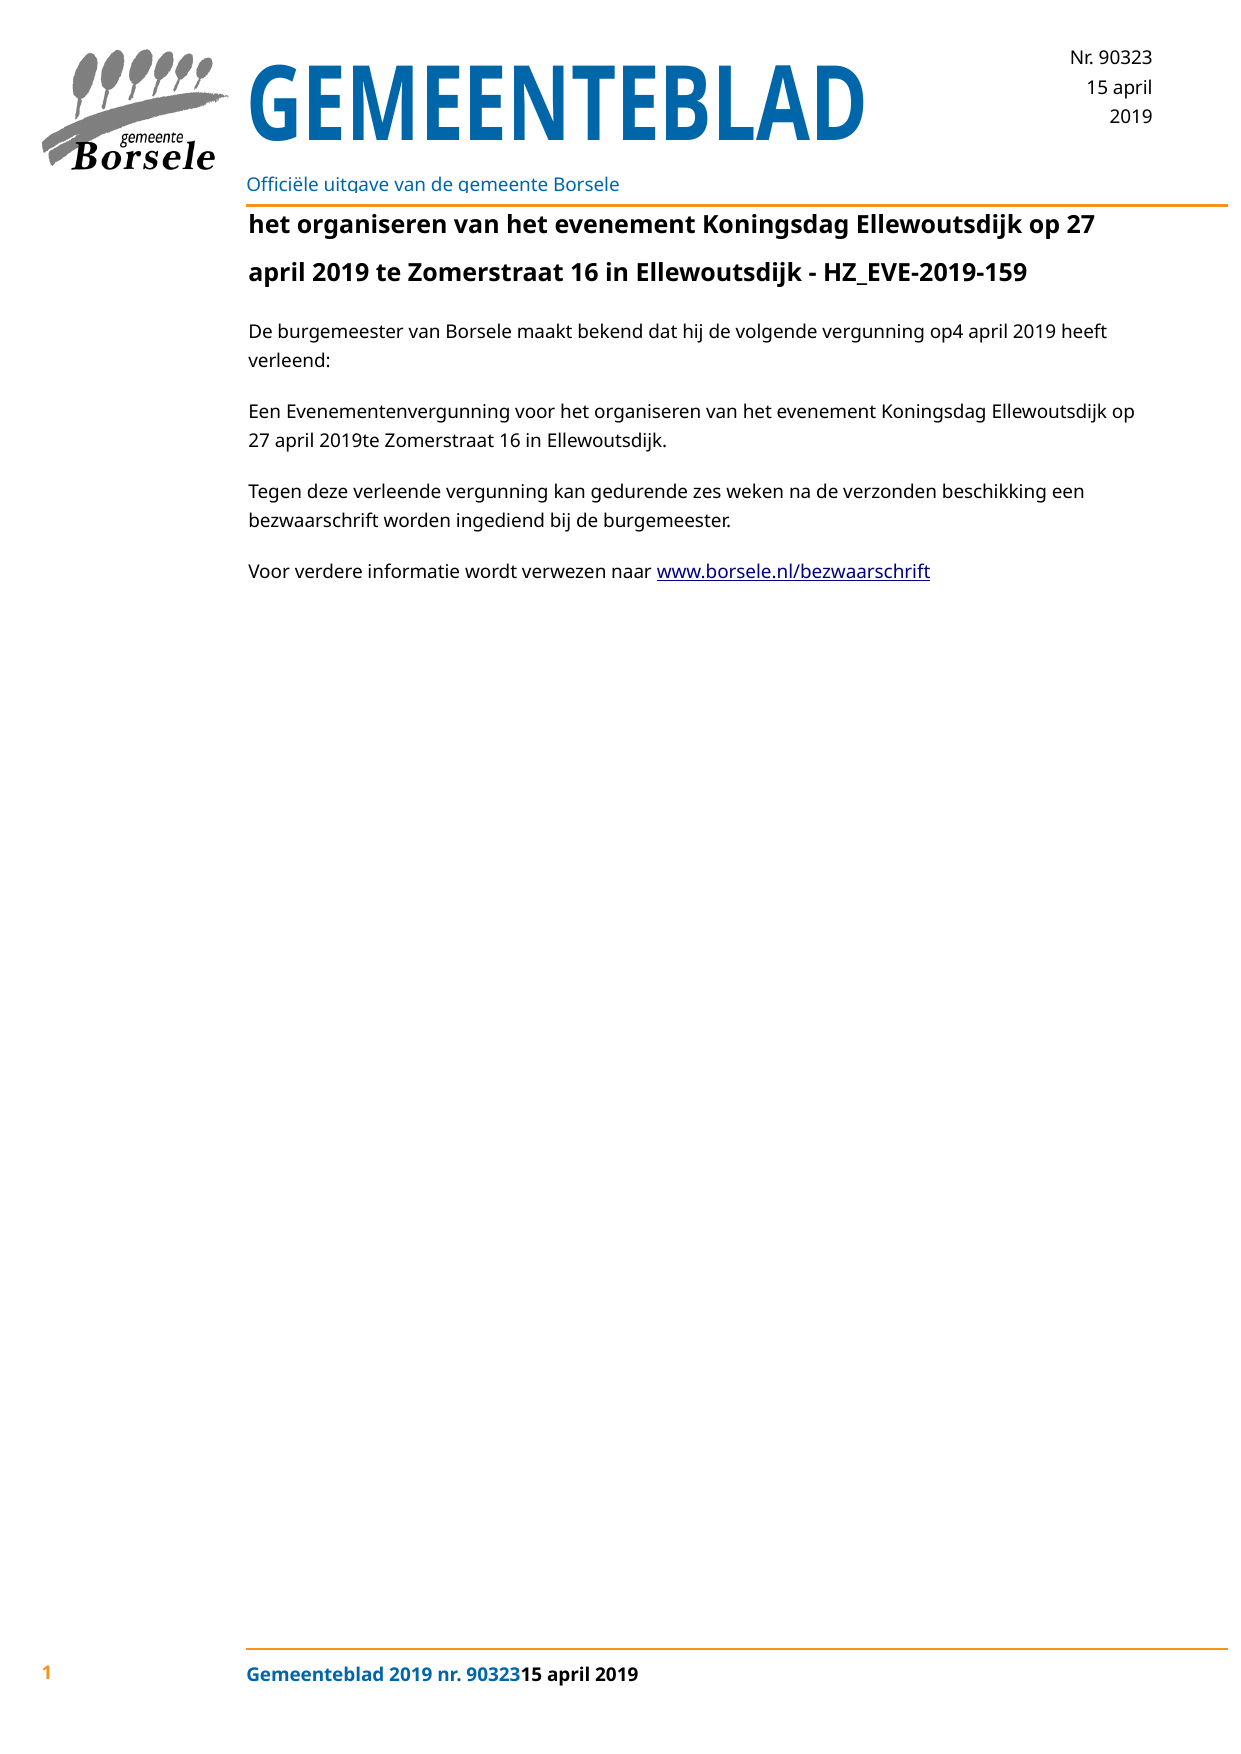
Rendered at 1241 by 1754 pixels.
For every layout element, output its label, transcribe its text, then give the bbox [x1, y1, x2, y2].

text Een Evenementenvergunning voor het organiseren van het evenement Koningsdag Ellewoutsdijk op 27 april 2019te Zomerstraat 16 in Ellewoutsdijk. [248, 398, 1152, 453]
text Voor verdere informatie wordt verwezen naar www.borsele.nl/bezwaarschrift [248, 558, 1152, 584]
text het organiseren van het evenement Koningsdag Ellewoutsdijk op 27 april 2019 te Zomerstraat 16 in Ellewoutsdijk - HZ_EVE-2019-159 [248, 207, 1152, 288]
picture [41, 47, 231, 172]
text Tegen deze verleende vergunning kan gedurende zes weken na de verzonden beschikking een bezwaarschrift worden ingediend bij de burgemeester. [248, 478, 1152, 533]
text De burgemeester van Borsele maakt bekend dat hij de volgende vergunning op4 april 2019 heeft verleend: [248, 318, 1152, 373]
